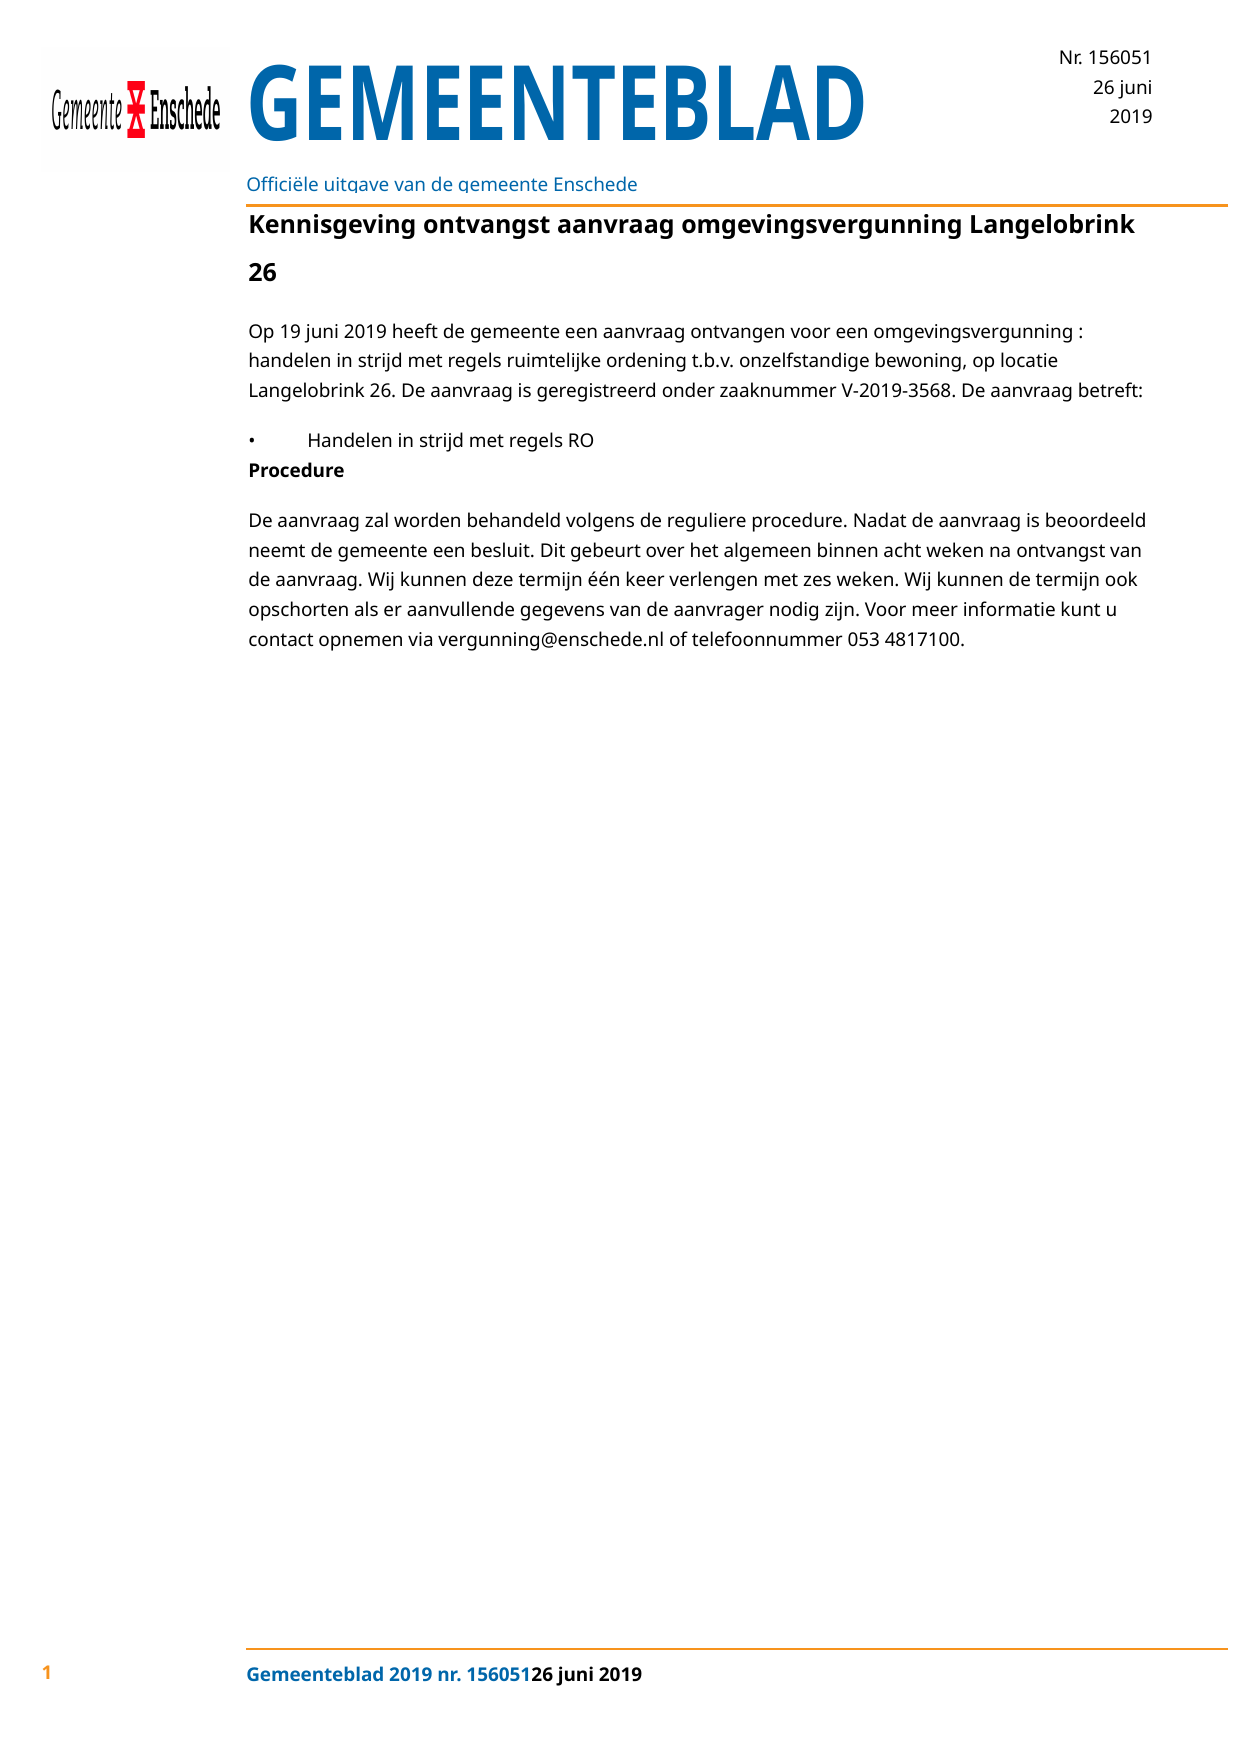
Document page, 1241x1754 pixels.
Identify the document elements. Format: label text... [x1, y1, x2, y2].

text Kennisgeving ontvangst aanvraag omgevingsvergunning Langelobrink 26 [248, 207, 1152, 288]
text Procedure [248, 457, 1152, 483]
picture [41, 47, 231, 172]
text De aanvraag zal worden behandeld volgens de reguliere procedure. Nadat de aanvraag is beoordeeld neemt de gemeente een besluit. Dit gebeurt over het algemeen binnen acht weken na ontvangst van de aanvraag. Wij kunnen deze termijn één keer verlengen met zes weken. Wij kunnen de termijn ook opschorten als er aanvullende gegevens van de aanvrager nodig zijn. Voor meer informatie kunt u contact opnemen via vergunning@enschede.nl of telefoonnummer 053 4817100. [248, 507, 1152, 652]
text Op 19 juni 2019 heeft de gemeente een aanvraag ontvangen voor een omgevingsvergunning : handelen in strijd met regels ruimtelijke ordening t.b.v. onzelfstandige bewoning, op locatie Langelobrink 26. De aanvraag is geregistreerd onder zaaknummer V-2019-3568. De aanvraag betreft: [248, 318, 1152, 403]
list Handelen in strijd met regels RO [248, 427, 1152, 453]
